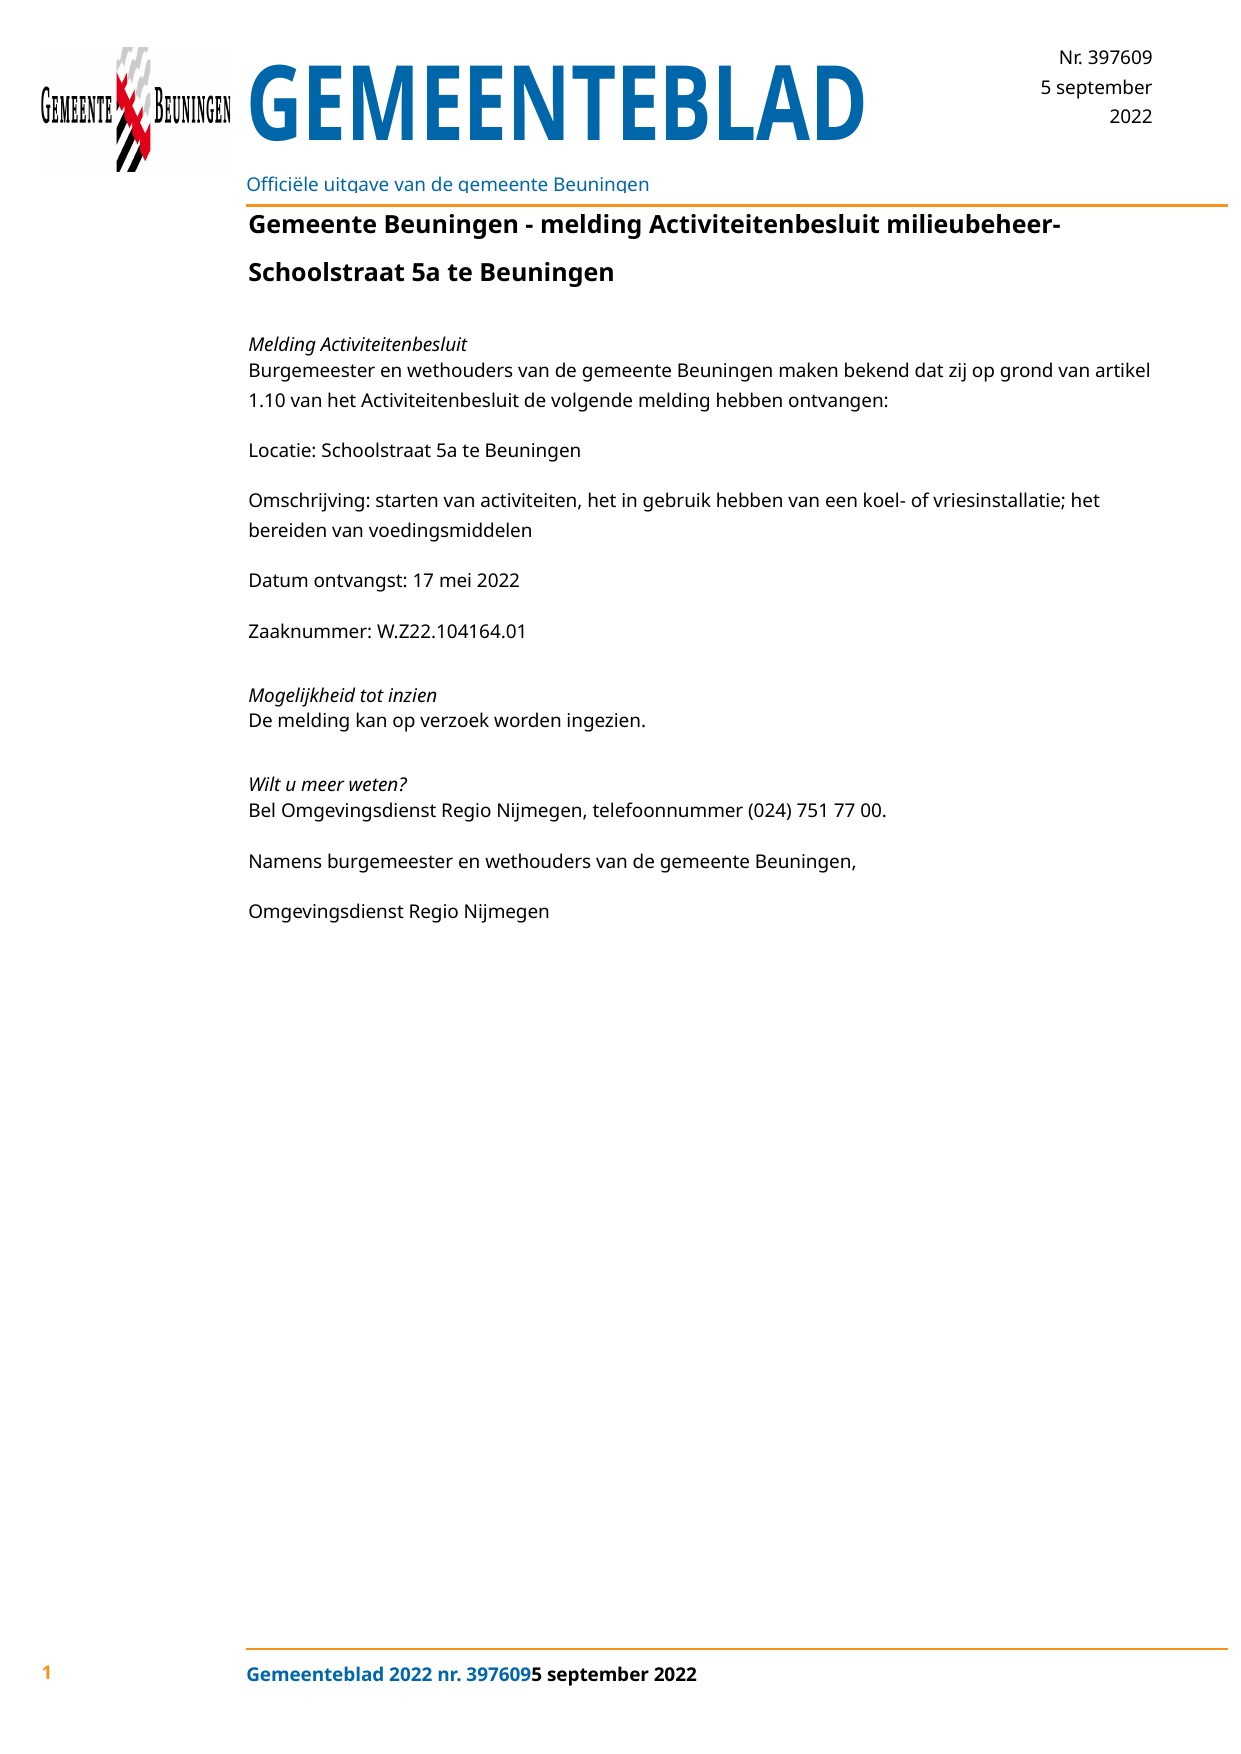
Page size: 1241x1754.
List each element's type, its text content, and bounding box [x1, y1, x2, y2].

text Burgemeester en wethouders van de gemeente Beuningen maken bekend dat zij op grond van artikel 1.10 van het Activiteitenbesluit de volgende melding hebben ontvangen: [248, 357, 1152, 412]
picture [41, 47, 231, 172]
text Bel Omgevingsdienst Regio Nijmegen, telefoonnummer (024) 751 77 00. [248, 797, 1152, 823]
text Omschrijving: starten van activiteiten, het in gebruik hebben van een koel- of vriesinstallatie; het bereiden van voedingsmiddelen [248, 488, 1152, 543]
text Wilt u meer weten? [248, 772, 1152, 797]
text Mogelijkheid tot inzien [248, 682, 1152, 708]
text Melding Activiteitenbesluit [248, 331, 1152, 357]
text Datum ontvangst: 17 mei 2022 [248, 568, 1152, 593]
text Gemeente Beuningen - melding Activiteitenbesluit milieubeheer- Schoolstraat 5a te Beuningen [248, 207, 1152, 288]
text Locatie: Schoolstraat 5a te Beuningen [248, 437, 1152, 463]
text Omgevingsdienst Regio Nijmegen [248, 898, 1152, 924]
text De melding kan op verzoek worden ingezien. [248, 708, 1152, 733]
text Zaaknummer: W.Z22.104164.01 [248, 618, 1152, 644]
text Namens burgemeester en wethouders van de gemeente Beuningen, [248, 848, 1152, 873]
